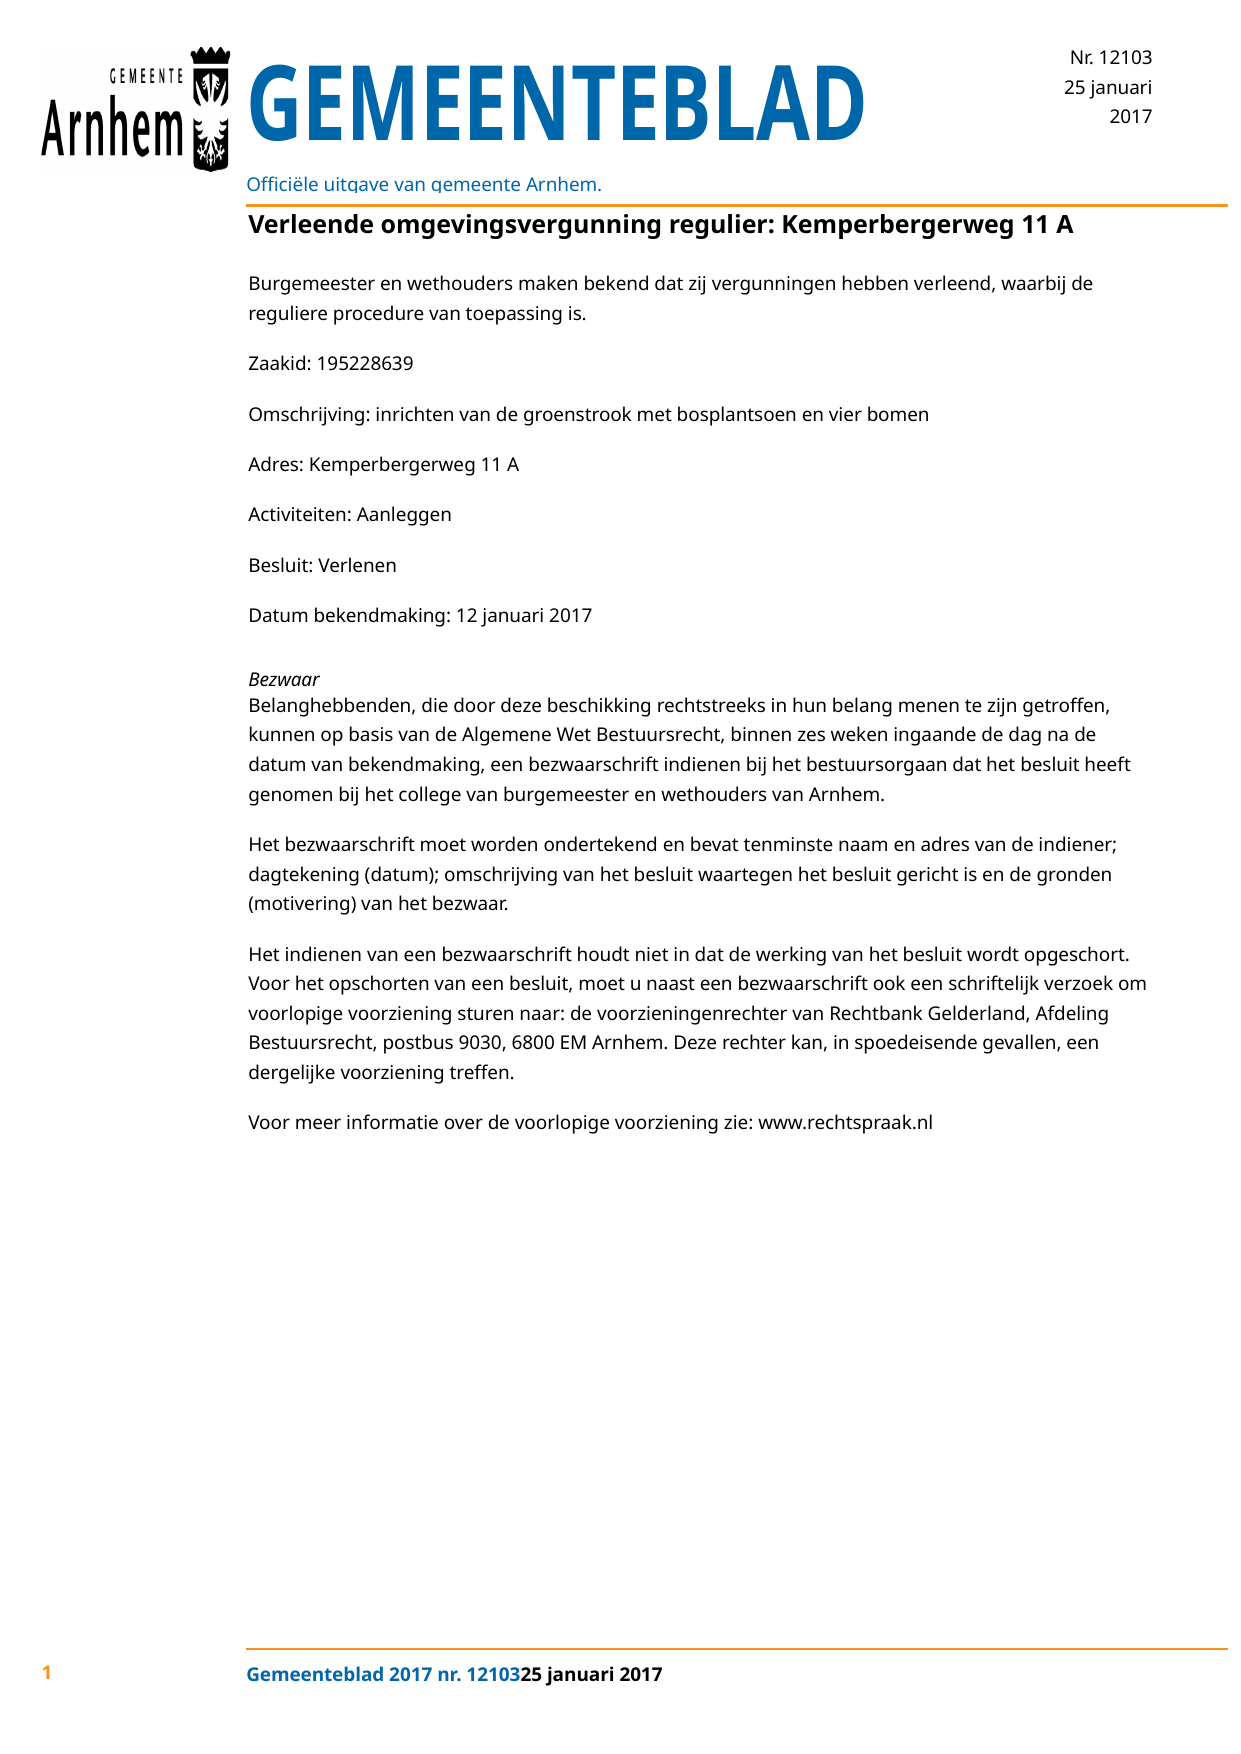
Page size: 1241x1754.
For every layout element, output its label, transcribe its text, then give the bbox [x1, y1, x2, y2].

text Het bezwaarschrift moet worden ondertekend en bevat tenminste naam en adres van de indiener; dagtekening (datum); omschrijving van het besluit waartegen het besluit gericht is en de gronden (motivering) van het bezwaar. [248, 831, 1152, 916]
text Omschrijving: inrichten van de groenstrook met bosplantsoen en vier bomen [248, 401, 1152, 426]
text Adres: Kemperbergerweg 11 A [248, 451, 1152, 477]
text Voor meer informatie over de voorlopige voorziening zie: www.rechtspraak.nl [248, 1109, 1152, 1135]
text Het indienen van een bezwaarschrift houdt niet in dat de werking van het besluit wordt opgeschort. Voor het opschorten van een besluit, moet u naast een bezwaarschrift ook een schriftelijk verzoek om voorlopige voorziening sturen naar: de voorzieningenrechter van Rechtbank Gelderland, Afdeling Bestuursrecht, postbus 9030, 6800 EM Arnhem. Deze rechter kan, in spoedeisende gevallen, een dergelijke voorziening treffen. [248, 941, 1152, 1085]
text Burgemeester en wethouders maken bekend dat zij vergunningen hebben verleend, waarbij de reguliere procedure van toepassing is. [248, 270, 1152, 326]
text Bezwaar [248, 666, 1152, 692]
text Verleende omgevingsvergunning regulier: Kemperbergerweg 11 A [248, 207, 1152, 241]
text Activiteiten: Aanleggen [248, 502, 1152, 527]
picture [41, 47, 231, 172]
text Besluit: Verlenen [248, 552, 1152, 578]
text Belanghebbenden, die door deze beschikking rechtstreeks in hun belang menen te zijn getroffen, kunnen op basis van de Algemene Wet Bestuursrecht, binnen zes weken ingaande de dag na de datum van bekendmaking, een bezwaarschrift indienen bij het bestuursorgaan dat het besluit heeft genomen bij het college van burgemeester en wethouders van Arnhem. [248, 692, 1152, 807]
text Datum bekendmaking: 12 januari 2017 [248, 602, 1152, 628]
text Zaakid: 195228639 [248, 350, 1152, 376]
